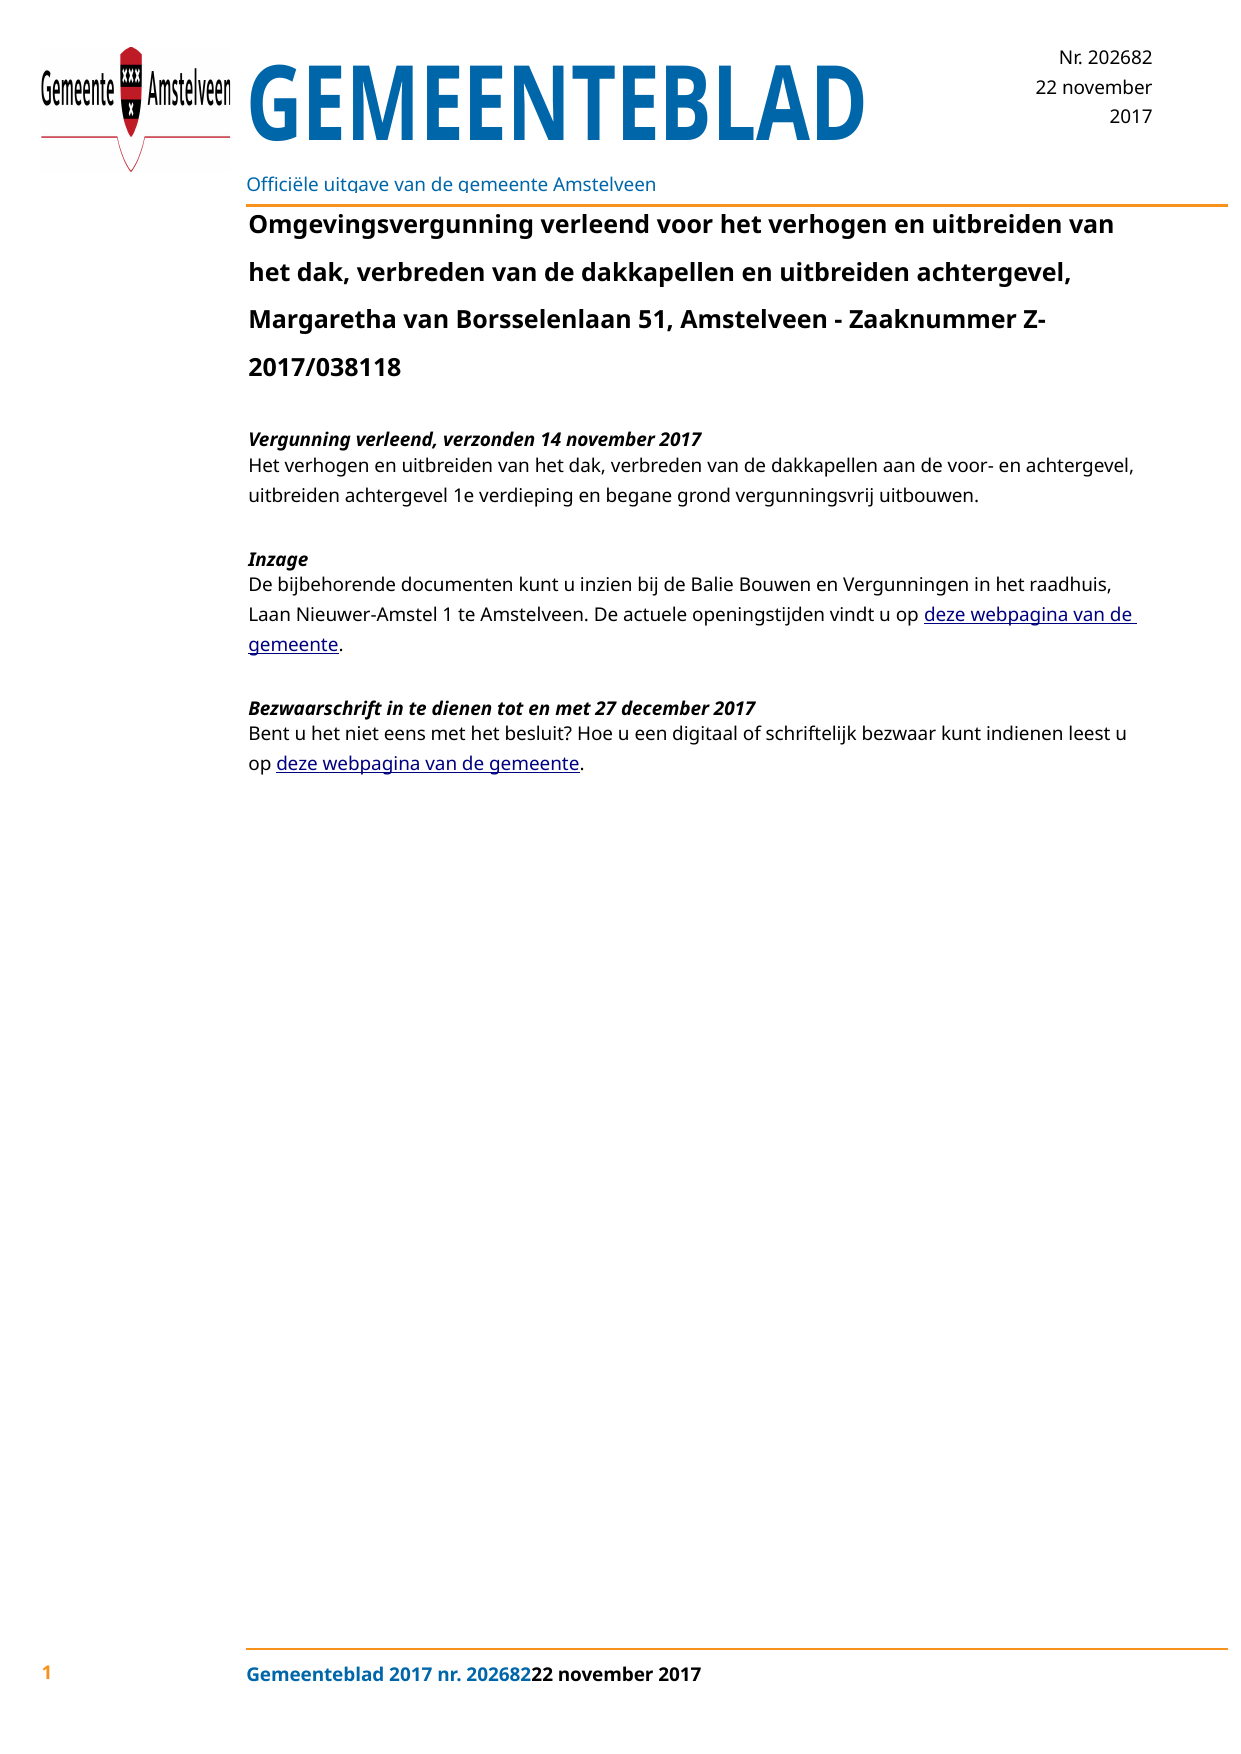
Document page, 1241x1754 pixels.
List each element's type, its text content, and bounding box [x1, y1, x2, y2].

picture [41, 47, 231, 172]
text Bezwaarschrift in te dienen tot en met 27 december 2017 [248, 695, 1152, 721]
text Het verhogen en uitbreiden van het dak, verbreden van de dakkapellen aan de voor- en achtergevel, uitbreiden achtergevel 1e verdieping en begane grond vergunningsvrij uitbouwen. [248, 452, 1152, 508]
text Inzage [248, 546, 1152, 572]
text Omgevingsvergunning verleend voor het verhogen en uitbreiden van het dak, verbreden van de dakkapellen en uitbreiden achtergevel, Margaretha van Borsselenlaan 51, Amstelveen - Zaaknummer Z-2017/038118 [248, 207, 1152, 384]
text Vergunning verleend, verzonden 14 november 2017 [248, 427, 1152, 452]
text Bent u het niet eens met het besluit? Hoe u een digitaal of schriftelijk bezwaar kunt indienen leest u op deze webpagina van de gemeente. [248, 721, 1152, 776]
text De bijbehorende documenten kunt u inzien bij de Balie Bouwen en Vergunningen in het raadhuis, Laan Nieuwer-Amstel 1 te Amstelveen. De actuele openingstijden vindt u op deze webpagina van de gemeente. [248, 572, 1152, 657]
